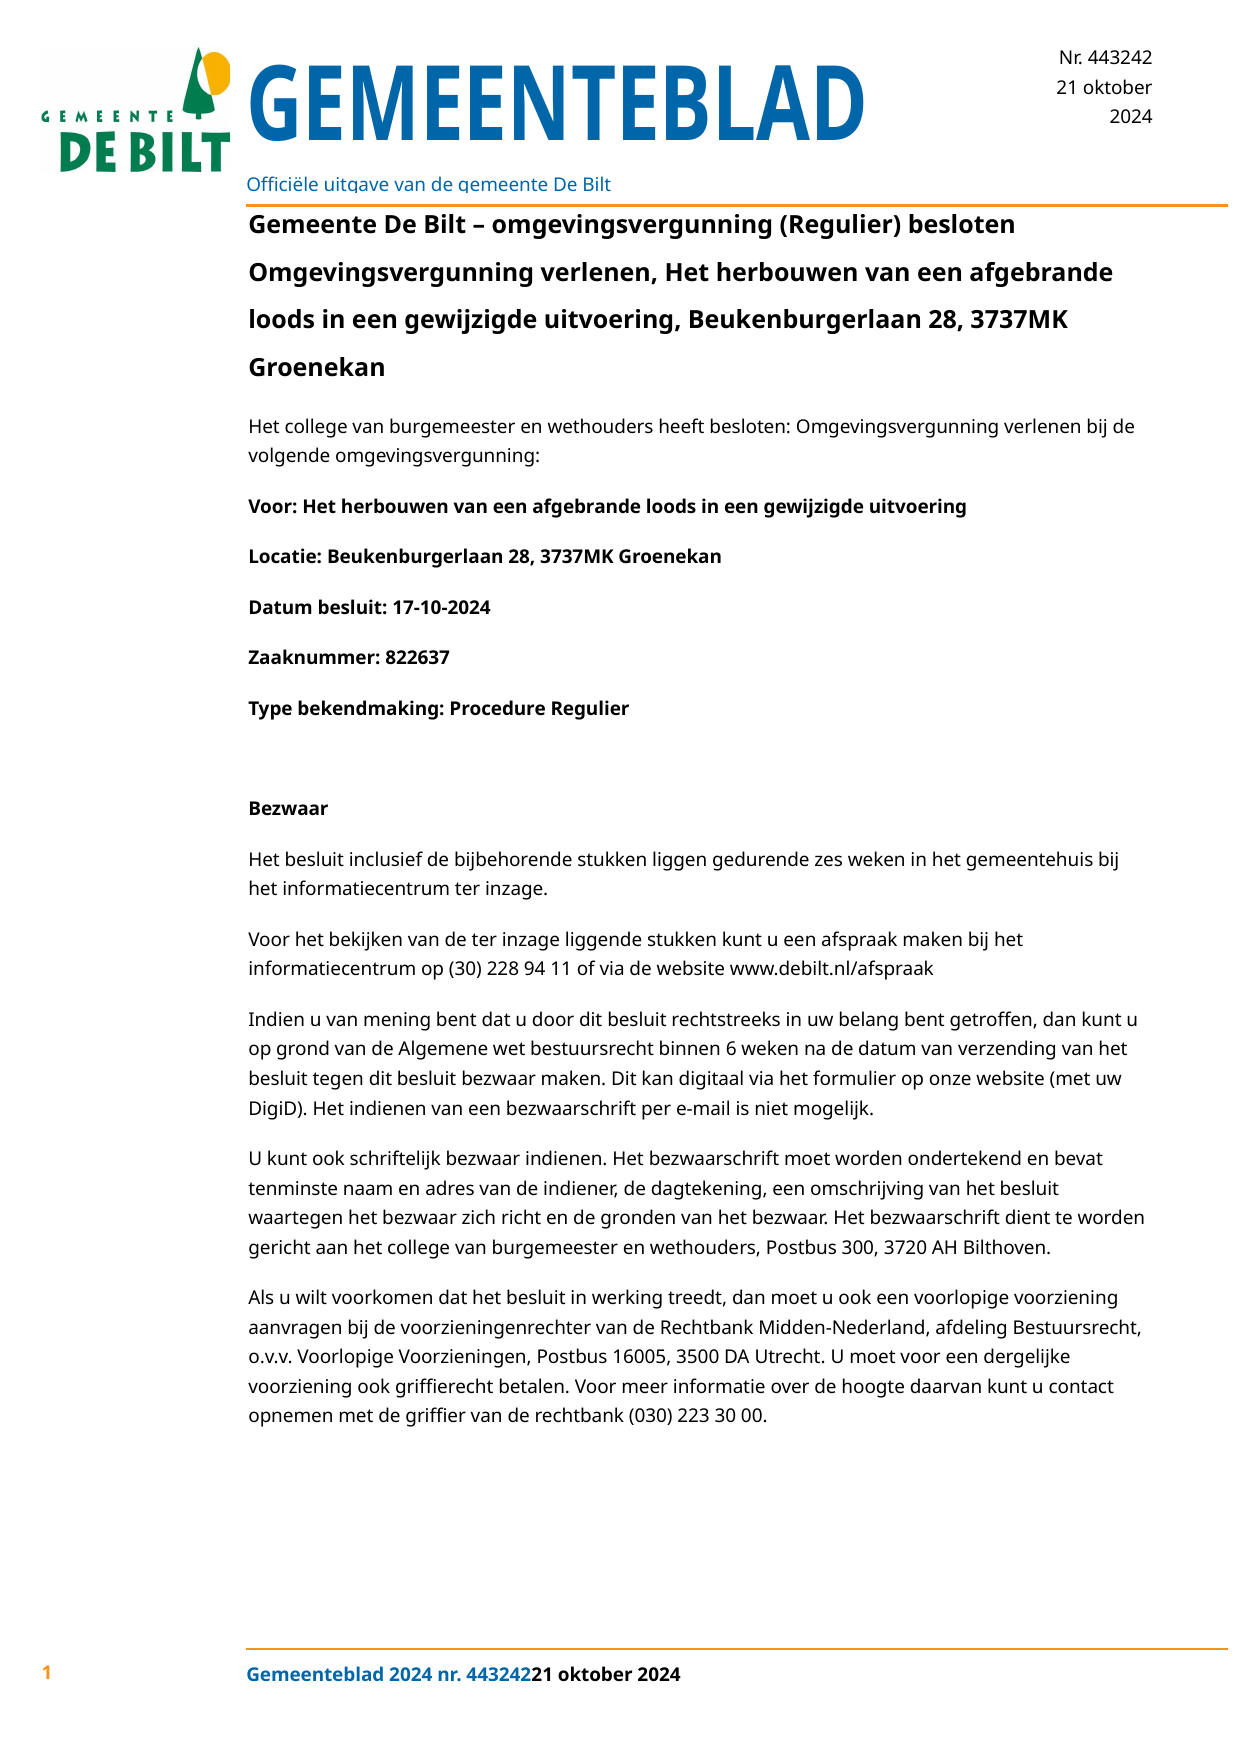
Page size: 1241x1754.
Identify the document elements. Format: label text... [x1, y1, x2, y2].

text Voor het bekijken van de ter inzage liggende stukken kunt u een afspraak maken bij het informatiecentrum op (30) 228 94 11 of via de website www.debilt.nl/afspraak [248, 926, 1152, 981]
picture [41, 47, 231, 172]
text Locatie: Beukenburgerlaan 28, 3737MK Groenekan [248, 543, 1152, 569]
text Gemeente De Bilt – omgevingsvergunning (Regulier) besloten Omgevingsvergunning verlenen, Het herbouwen van een afgebrande loods in een gewijzigde uitvoering, Beukenburgerlaan 28, 3737MK Groenekan [248, 207, 1152, 384]
text Type bekendmaking: Procedure Regulier [248, 695, 1152, 721]
text Voor: Het herbouwen van een afgebrande loods in een gewijzigde uitvoering [248, 493, 1152, 519]
text Het besluit inclusief de bijbehorende stukken liggen gedurende zes weken in het gemeentehuis bij het informatiecentrum ter inzage. [248, 846, 1152, 901]
text Datum besluit: 17-10-2024 [248, 594, 1152, 620]
text Bezwaar [248, 796, 1152, 821]
text Als u wilt voorkomen dat het besluit in werking treedt, dan moet u ook een voorlopige voorziening aanvragen bij de voorzieningenrechter van de Rechtbank Midden-Nederland, afdeling Bestuursrecht, o.v.v. Voorlopige Voorzieningen, Postbus 16005, 3500 DA Utrecht. U moet voor een dergelijke voorziening ook griffierecht betalen. Voor meer informatie over de hoogte daarvan kunt u contact opnemen met de griffier van de rechtbank (030) 223 30 00. [248, 1284, 1152, 1428]
text Indien u van mening bent dat u door dit besluit rechtstreeks in uw belang bent getroffen, dan kunt u op grond van de Algemene wet bestuursrecht binnen 6 weken na de datum van verzending van het besluit tegen dit besluit bezwaar maken. Dit kan digitaal via het formulier op onze website (met uw DigiD). Het indienen van een bezwaarschrift per e-mail is niet mogelijk. [248, 1006, 1152, 1121]
text U kunt ook schriftelijk bezwaar indienen. Het bezwaarschrift moet worden ondertekend en bevat tenminste naam en adres van de indiener, de dagtekening, een omschrijving van het besluit waartegen het bezwaar zich richt en de gronden van het bezwaar. Het bezwaarschrift dient te worden gericht aan het college van burgemeester en wethouders, Postbus 300, 3720 AH Bilthoven. [248, 1145, 1152, 1260]
text Zaaknummer: 822637 [248, 644, 1152, 670]
text Het college van burgemeester en wethouders heeft besloten: Omgevingsvergunning verlenen bij de volgende omgevingsvergunning: [248, 413, 1152, 468]
